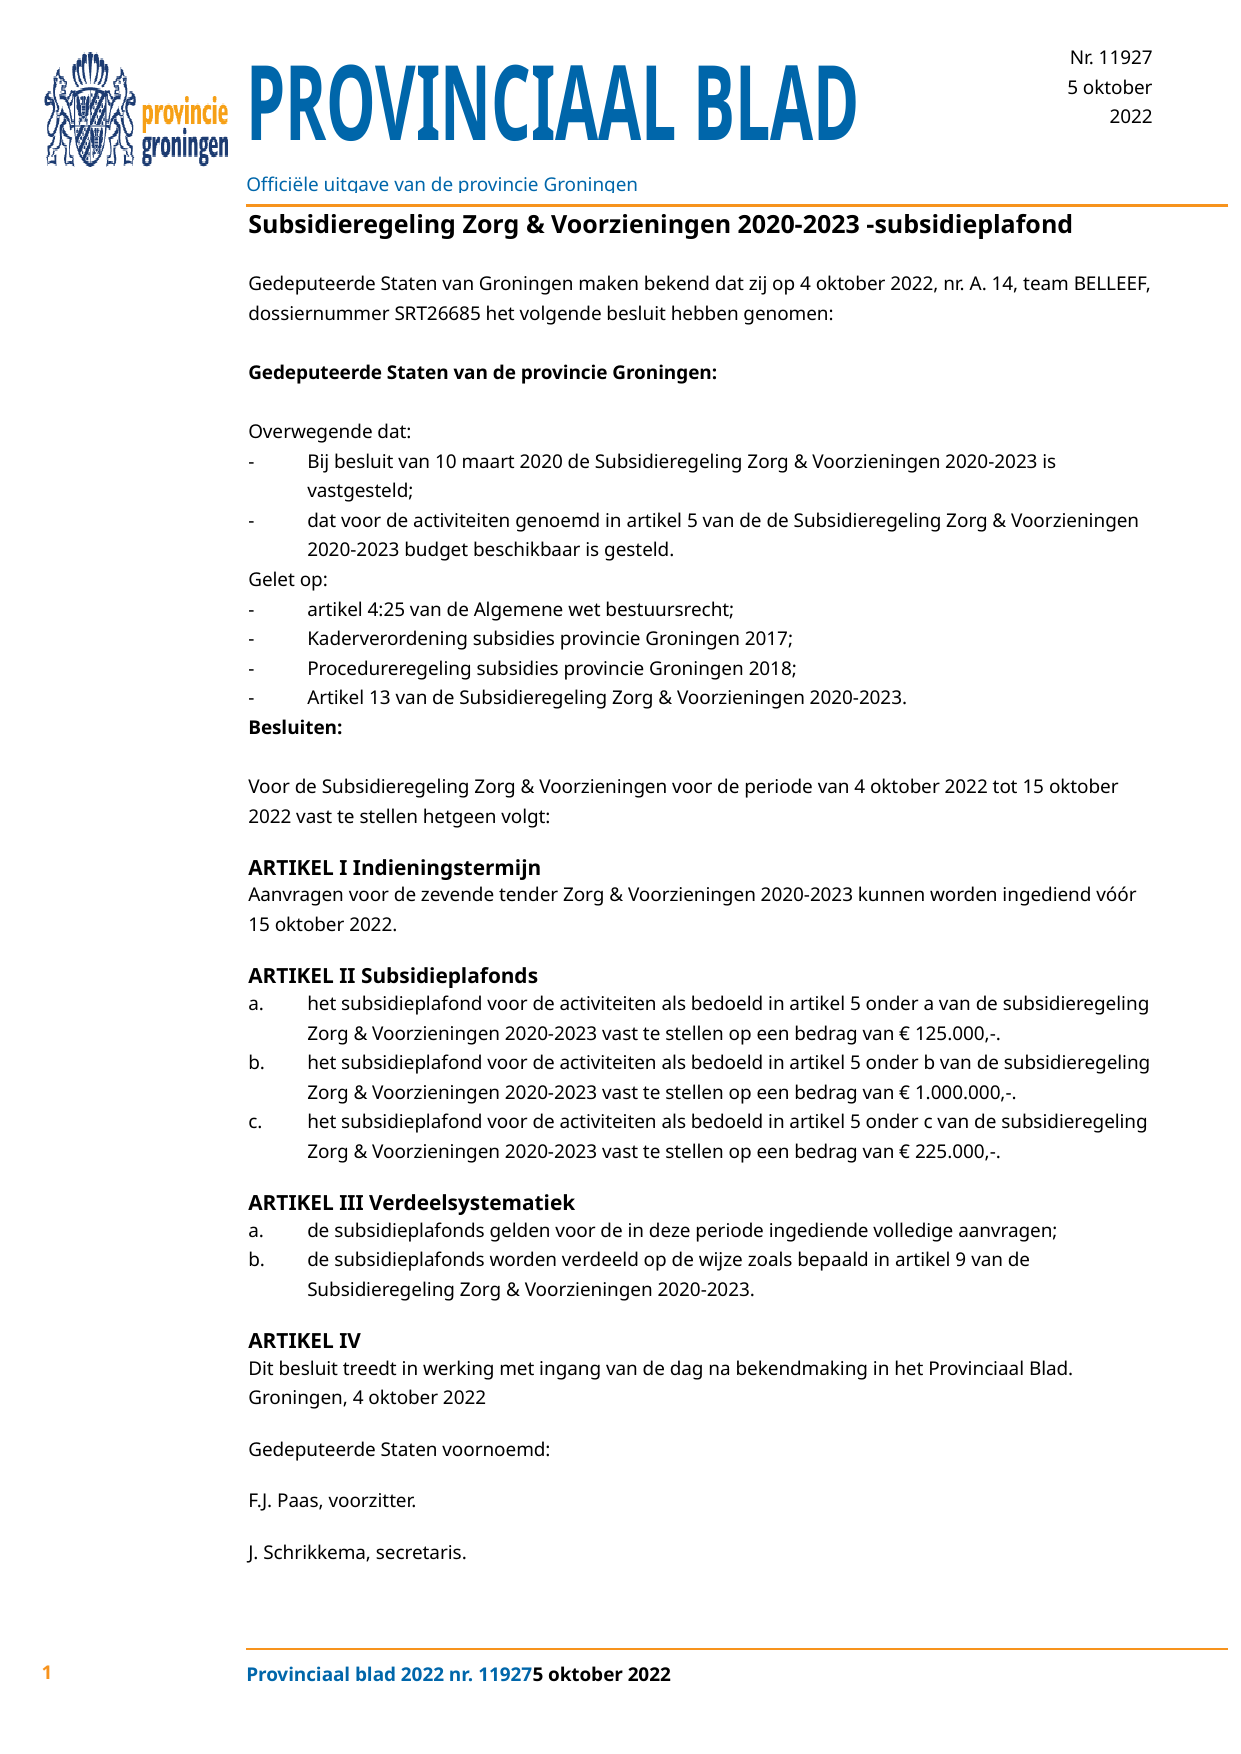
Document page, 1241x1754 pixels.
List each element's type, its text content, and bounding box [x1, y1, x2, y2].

text Subsidieregeling Zorg & Voorzieningen 2020-2023 -subsidieplafond [248, 207, 1152, 241]
text F.J. Paas, voorzitter. [248, 1487, 1152, 1513]
text Dit besluit treedt in werking met ingang van de dag na bekendmaking in het Provinciaal Blad. [248, 1355, 1152, 1381]
text ARTIKEL I Indieningstermijn [248, 853, 1152, 882]
text ARTIKEL II Subsidieplafonds [248, 962, 1152, 990]
list het subsidieplafond voor de activiteiten als bedoeld in artikel 5 onder a van de subsidieregeling Zorg & Voorzieningen 2020-2023 vast te stellen op een bedrag van € 125.000,-. [248, 990, 1152, 1045]
text J. Schrikkema, secretaris. [248, 1539, 1152, 1564]
text ARTIKEL IV [248, 1326, 1152, 1355]
text Gedeputeerde Staten van de provincie Groningen: [248, 359, 1152, 385]
picture [41, 47, 231, 172]
text Groningen, 4 oktober 2022 [248, 1384, 1152, 1410]
text Besluiten: [248, 714, 1152, 740]
list het subsidieplafond voor de activiteiten als bedoeld in artikel 5 onder b van de subsidieregeling Zorg & Voorzieningen 2020-2023 vast te stellen op een bedrag van € 1.000.000,-. [248, 1049, 1152, 1104]
list dat voor de activiteiten genoemd in artikel 5 van de de Subsidieregeling Zorg & Voorzieningen 2020-2023 budget beschikbaar is gesteld. [248, 507, 1152, 562]
text Aanvragen voor de zevende tender Zorg & Voorzieningen 2020-2023 kunnen worden ingediend vóór 15 oktober 2022. [248, 882, 1152, 937]
text Voor de Subsidieregeling Zorg & Voorzieningen voor de periode van 4 oktober 2022 tot 15 oktober 2022 vast te stellen hetgeen volgt: [248, 773, 1152, 828]
list Procedureregeling subsidies provincie Groningen 2018; [248, 655, 1152, 681]
list het subsidieplafond voor de activiteiten als bedoeld in artikel 5 onder c van de subsidieregeling Zorg & Voorzieningen 2020-2023 vast te stellen op een bedrag van € 225.000,-. [248, 1108, 1152, 1164]
text Gelet op: [248, 566, 1152, 592]
text Gedeputeerde Staten van Groningen maken bekend dat zij op 4 oktober 2022, nr. A. 14, team BELLEEF, dossiernummer SRT26685 het volgende besluit hebben genomen: [248, 270, 1152, 326]
text ARTIKEL III Verdeelsystematiek [248, 1188, 1152, 1217]
list Bij besluit van 10 maart 2020 de Subsidieregeling Zorg & Voorzieningen 2020-2023 is vastgesteld; [248, 448, 1152, 503]
list de subsidieplafonds gelden voor de in deze periode ingediende volledige aanvragen; [248, 1217, 1152, 1243]
list de subsidieplafonds worden verdeeld op de wijze zoals bepaald in artikel 9 van de Subsidieregeling Zorg & Voorzieningen 2020-2023. [248, 1246, 1152, 1302]
text Overwegende dat: [248, 418, 1152, 444]
list Artikel 13 van de Subsidieregeling Zorg & Voorzieningen 2020-2023. [248, 684, 1152, 710]
text Gedeputeerde Staten voornoemd: [248, 1436, 1152, 1462]
list Kaderverordening subsidies provincie Groningen 2017; [248, 625, 1152, 651]
list artikel 4:25 van de Algemene wet bestuursrecht; [248, 596, 1152, 621]
